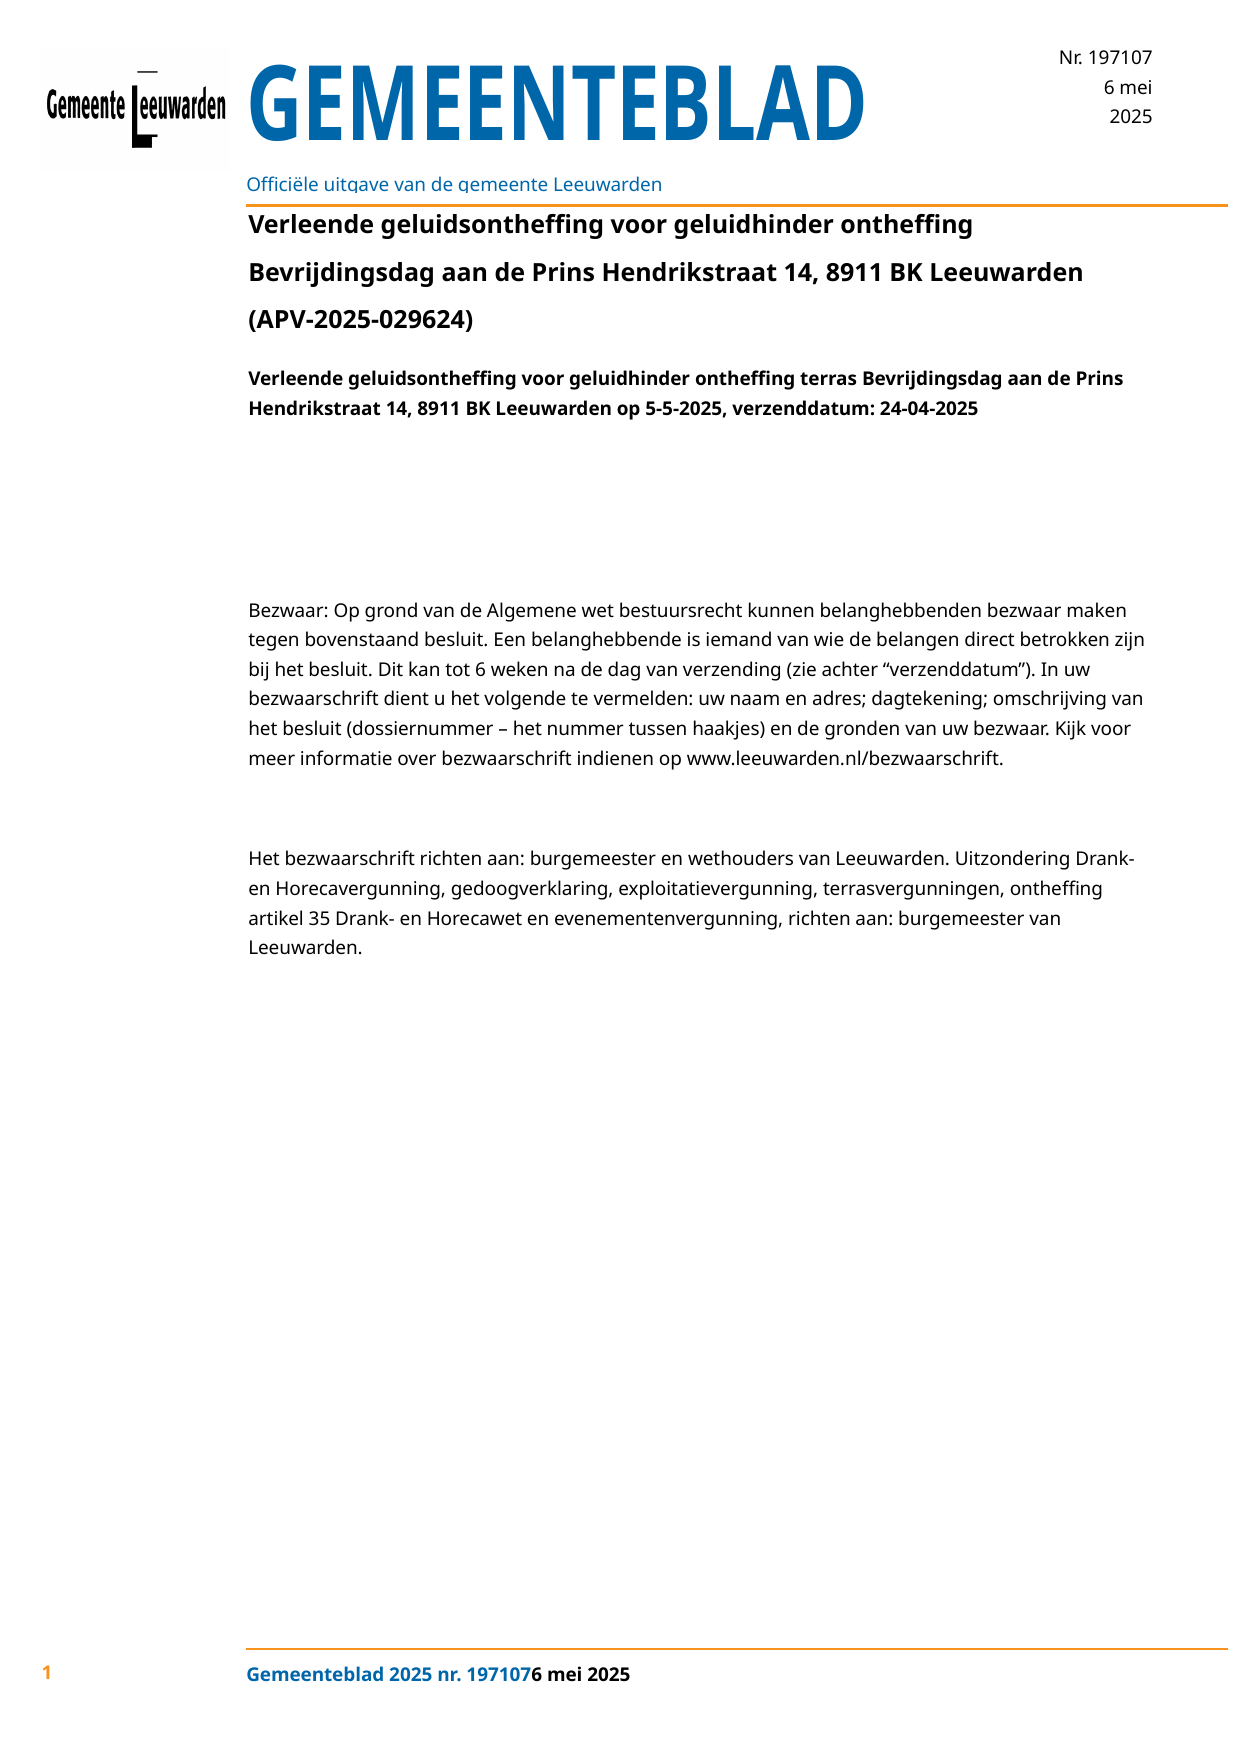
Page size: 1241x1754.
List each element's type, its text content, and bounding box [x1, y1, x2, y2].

text Bezwaar: Op grond van de Algemene wet bestuursrecht kunnen belanghebbenden bezwaar maken tegen bovenstaand besluit. Een belanghebbende is iemand van wie de belangen direct betrokken zijn bij het besluit. Dit kan tot 6 weken na de dag van verzending (zie achter “verzenddatum”). In uw bezwaarschrift dient u het volgende te vermelden: uw naam en adres; dagtekening; omschrijving van het besluit (dossiernummer – het nummer tussen haakjes) en de gronden van uw bezwaar. Kijk voor meer informatie over bezwaarschrift indienen op www.leeuwarden.nl/bezwaarschrift. [248, 597, 1152, 770]
text Het bezwaarschrift richten aan: burgemeester en wethouders van Leeuwarden. Uitzondering Drank- en Horecavergunning, gedoogverklaring, exploitatievergunning, terrasvergunningen, ontheffing artikel 35 Drank- en Horecawet en evenementenvergunning, richten aan: burgemeester van Leeuwarden. [248, 846, 1152, 960]
text Verleende geluidsontheffing voor geluidhinder ontheffing terras Bevrijdingsdag aan de Prins Hendrikstraat 14, 8911 BK Leeuwarden op 5-5-2025, verzenddatum: 24-04-2025 [248, 366, 1152, 421]
text Verleende geluidsontheffing voor geluidhinder ontheffing Bevrijdingsdag aan de Prins Hendrikstraat 14, 8911 BK Leeuwarden (APV-2025-029624) [248, 207, 1152, 336]
picture [41, 47, 231, 172]
